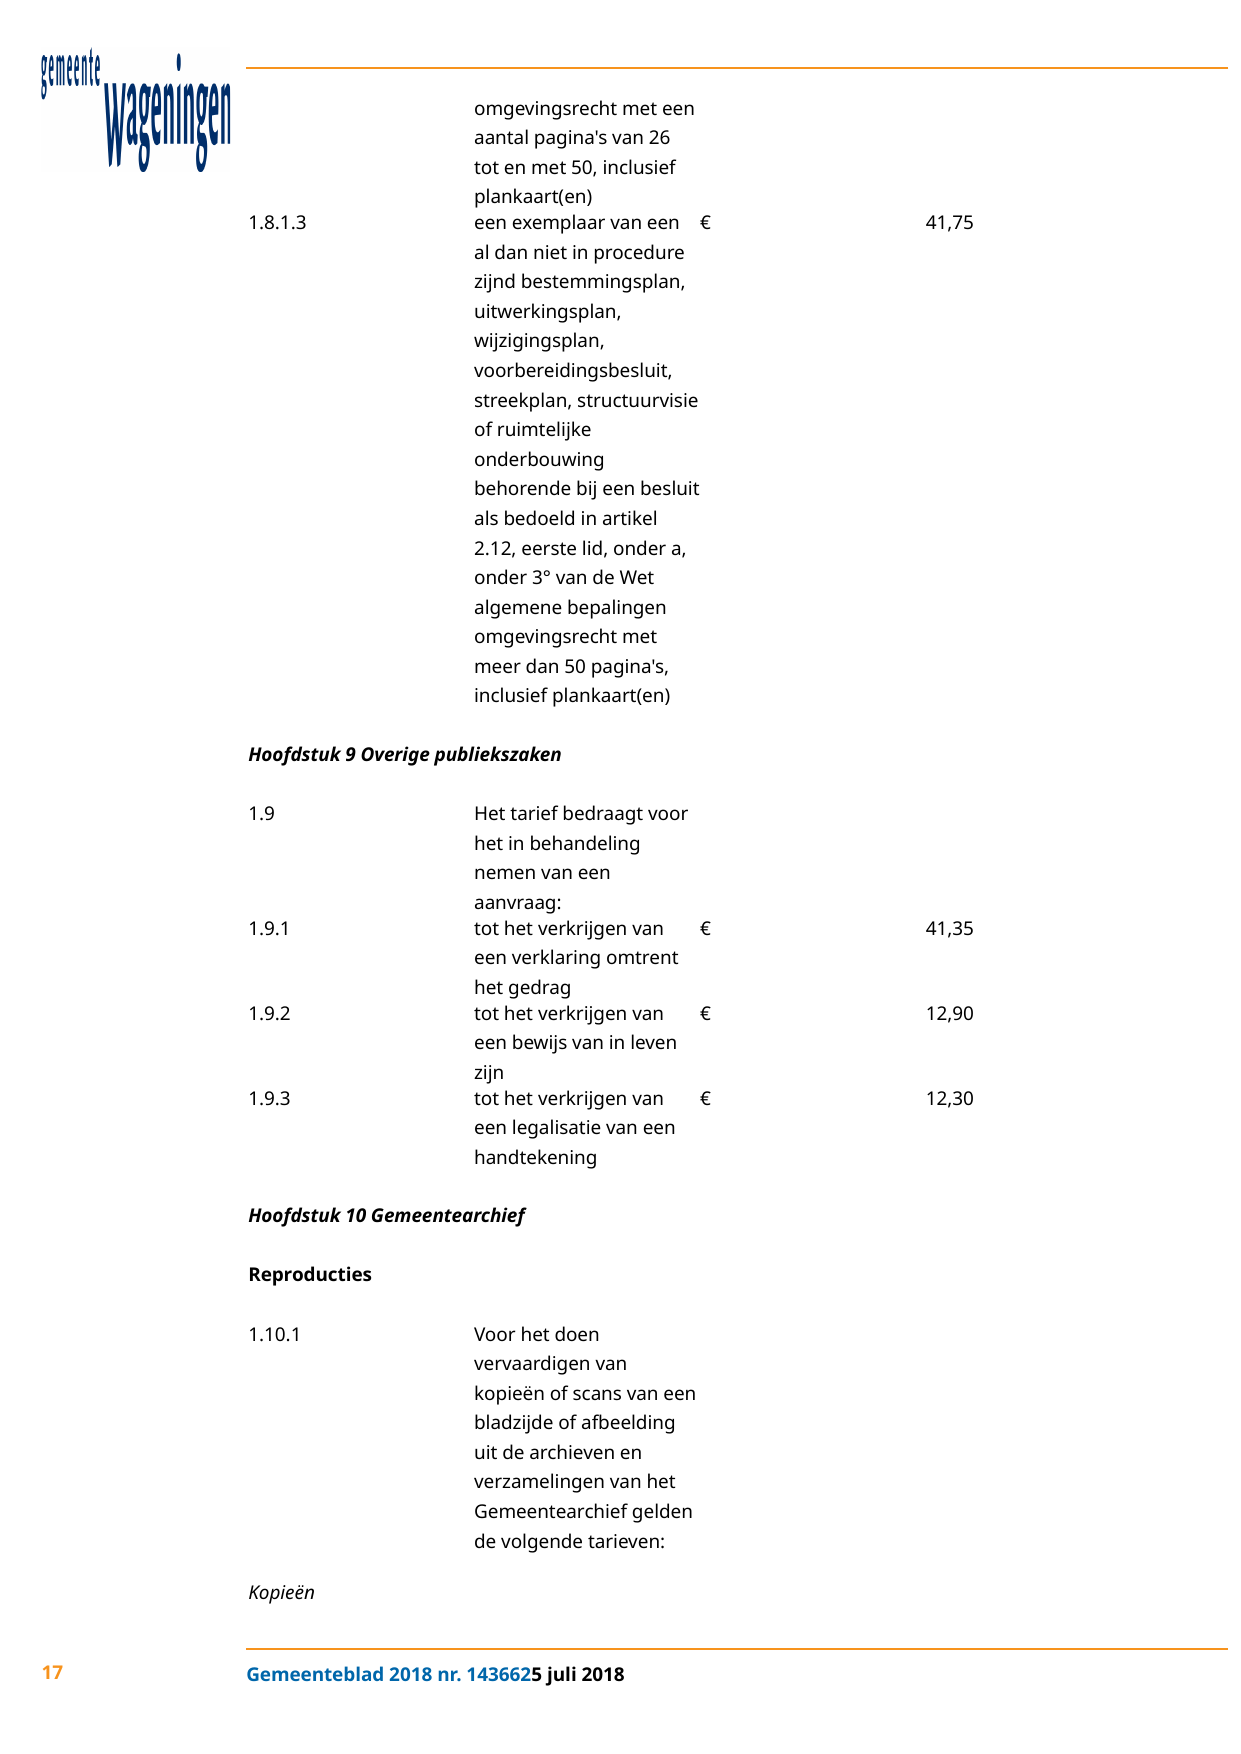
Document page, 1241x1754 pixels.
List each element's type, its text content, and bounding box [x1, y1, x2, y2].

text Hoofdstuk 9 Overige publiekszaken [248, 741, 1152, 767]
table_cell tot het verkrijgen van een verklaring omtrent het gedrag [474, 915, 700, 1000]
table_cell [700, 1579, 926, 1605]
table_cell [700, 95, 926, 209]
table_cell [474, 1579, 700, 1605]
table_cell tot het verkrijgen van een legalisatie van een handtekening [474, 1085, 700, 1169]
table_cell 12,90 [926, 1000, 1152, 1085]
table_cell [248, 1554, 474, 1579]
table_cell [474, 1554, 700, 1579]
table_cell Kopieën [248, 1579, 474, 1605]
text Hoofdstuk 10 Gemeentearchief [248, 1202, 1152, 1228]
table_cell 1.9.2 [248, 1000, 474, 1085]
table_header 1.10.1 [248, 1321, 474, 1554]
table_cell [700, 1554, 926, 1579]
table_cell [926, 95, 1152, 209]
text Reproducties [248, 1262, 1152, 1287]
table_cell 1.8.1.3 [248, 209, 474, 708]
table_cell omgevingsrecht met een aantal pagina's van 26 tot en met 50, inclusief plankaart(en) [474, 95, 700, 209]
table_cell 1.9.3 [248, 1085, 474, 1169]
table_cell 12,30 [926, 1085, 1152, 1169]
table_header Het tarief bedraagt voor het in behandeling nemen van een aanvraag: [474, 800, 700, 915]
table_cell een exemplaar van een al dan niet in procedure zijnd bestemmingsplan, uitwerkingsplan, wijzigingsplan, voorbereidingsbesluit, streekplan, structuurvisie of ruimtelijke onderbouwing behorende bij een besluit als bedoeld in artikel 2.12, eerste lid, onder a, onder 3° van de Wet algemene bepalingen omgevingsrecht met meer dan 50 pagina's, inclusief plankaart(en) [474, 209, 700, 708]
table_header 1.9 [248, 800, 474, 915]
table_cell tot het verkrijgen van een bewijs van in leven zijn [474, 1000, 700, 1085]
table_header Voor het doen vervaardigen van kopieën of scans van een bladzijde of afbeelding uit de archieven en verzamelingen van het Gemeentearchief gelden de volgende tarieven: [474, 1321, 700, 1554]
table_cell € [700, 1085, 926, 1169]
table_cell € [700, 915, 926, 1000]
table_cell 41,75 [926, 209, 1152, 708]
table_cell [248, 95, 474, 209]
table_cell € [700, 1000, 926, 1085]
table_cell € [700, 209, 926, 708]
table_cell 41,35 [926, 915, 1152, 1000]
picture [41, 47, 231, 172]
table_cell [926, 1554, 1152, 1579]
table_cell 1.9.1 [248, 915, 474, 1000]
